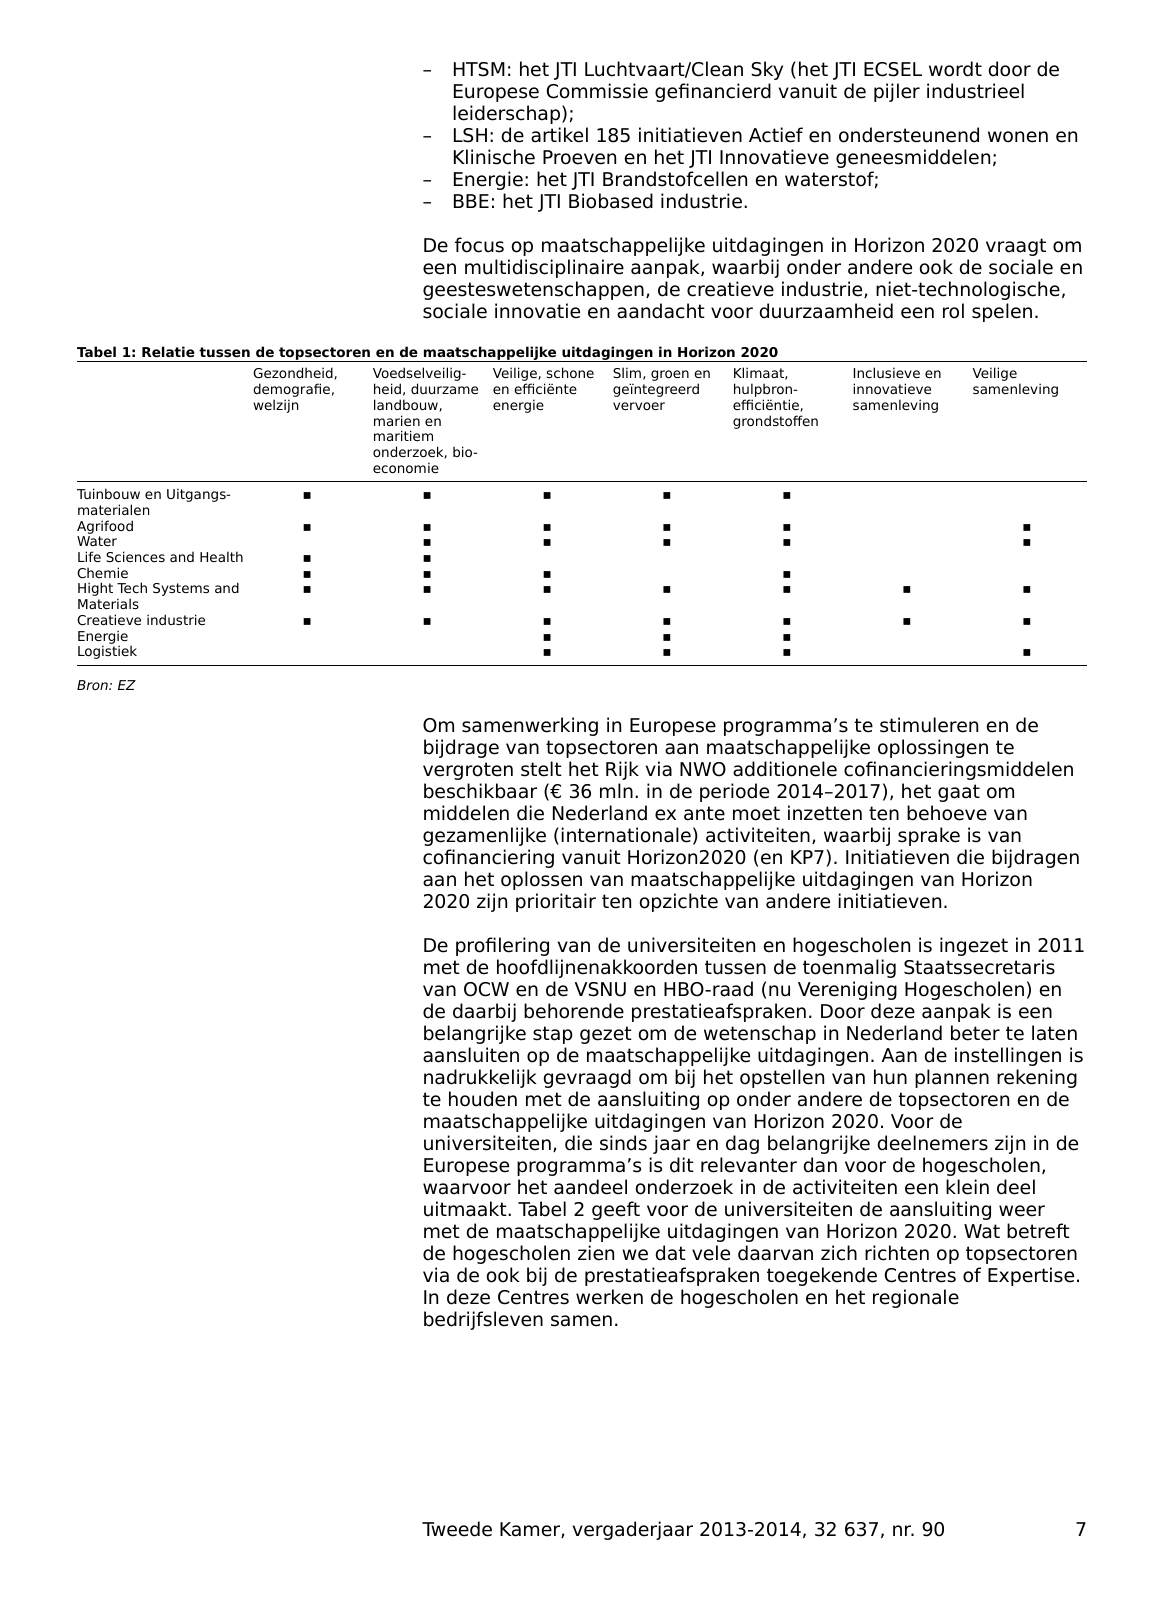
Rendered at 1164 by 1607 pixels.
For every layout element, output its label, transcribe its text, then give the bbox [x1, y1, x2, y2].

table_cell ▪ [847, 613, 967, 628]
table_cell ▪ [727, 482, 847, 518]
table_cell ▪ [607, 534, 727, 550]
table_cell Energie [77, 629, 247, 644]
table_cell Veilige samenleving [967, 362, 1087, 481]
table_cell ▪ [607, 581, 727, 613]
table_cell Chemie [77, 566, 247, 581]
text – Energie: het JTI Brandstofcellen en waterstof; [422, 169, 1087, 191]
table_cell ▪ [367, 566, 487, 581]
table_cell ▪ [727, 644, 847, 664]
table_cell [967, 566, 1087, 581]
table_cell [967, 629, 1087, 644]
text – LSH: de artikel 185 initiatieven Actief en ondersteunend wonen en Klinische Proeven en het JTI Innovatieve geneesmiddelen; [422, 125, 1087, 169]
table_cell ▪ [967, 613, 1087, 628]
table_cell [367, 629, 487, 644]
table_cell ▪ [727, 566, 847, 581]
table_cell ▪ [487, 629, 607, 644]
table_cell [607, 550, 727, 566]
table_cell ▪ [247, 518, 367, 534]
table_cell [847, 644, 967, 664]
table_cell ▪ [607, 482, 727, 518]
table_cell Creatieve industrie [77, 613, 247, 628]
table_cell ▪ [247, 581, 367, 613]
text De profilering van de universiteiten en hogescholen is ingezet in 2011 met de hoofdlijnenakkoorden tussen de toenmalig Staatssecretaris van OCW en de VSNU en HBO-raad (nu Vereniging Hogescholen) en de daarbij behorende prestatieafspraken. Door deze aanpak is een belangrijke stap gezet om de wetenschap in Nederland beter te laten aansluiten op de maatschappelijke uitdagingen. Aan de instellingen is nadrukkelijk gevraagd om bij het opstellen van hun plannen rekening te houden met de aansluiting op onder andere de topsectoren en de maatschappelijke uitdagingen van Horizon 2020. Voor de universiteiten, die sinds jaar en dag belangrijke deelnemers zijn in de Europese programma’s is dit relevanter dan voor de hogescholen, waarvoor het aandeel onderzoek in de activiteiten een klein deel uitmaakt. Tabel 2 geeft voor de universiteiten de aansluiting weer met de maatschappelijke uitdagingen van Horizon 2020. Wat betreft de hogescholen zien we dat vele daarvan zich richten op topsectoren via de ook bij de prestatieafspraken toegekende Centres of Expertise. In deze Centres werken de hogescholen en het regionale bedrijfsleven samen. [422, 935, 1087, 1331]
table_cell Life Sciences and Health [77, 550, 247, 566]
table_cell ▪ [247, 566, 367, 581]
text – BBE: het JTI Biobased industrie. [422, 191, 1087, 213]
table_cell Hight Tech Systems and Materials [77, 581, 247, 613]
text – HTSM: het JTI Luchtvaart/Clean Sky (het JTI ECSEL wordt door de Europese Commissie gefinancierd vanuit de pijler industrieel leiderschap); [422, 59, 1087, 125]
table_cell [77, 362, 247, 481]
table_cell ▪ [727, 518, 847, 534]
table_cell Logistiek [77, 644, 247, 664]
table_cell ▪ [487, 581, 607, 613]
table_cell Water [77, 534, 247, 550]
table_cell ▪ [967, 581, 1087, 613]
table_cell ▪ [607, 518, 727, 534]
table_cell [847, 534, 967, 550]
table_cell ▪ [247, 550, 367, 566]
text De focus op maatschappelijke uitdagingen in Horizon 2020 vraagt om een multidisciplinaire aanpak, waarbij onder andere ook de sociale en geesteswetenschappen, de creatieve industrie, niet-technologische, sociale innovatie en aandacht voor duurzaamheid een rol spelen. [422, 235, 1087, 323]
table_cell [607, 566, 727, 581]
table_cell ▪ [967, 644, 1087, 664]
table_cell ▪ [607, 613, 727, 628]
table_cell ▪ [487, 534, 607, 550]
table_cell ▪ [847, 581, 967, 613]
table_cell ▪ [967, 534, 1087, 550]
table_cell [247, 534, 367, 550]
table_cell ▪ [967, 518, 1087, 534]
table_cell [247, 629, 367, 644]
table_cell [847, 482, 967, 518]
table_header Tabel 1: Relatie tussen de topsectoren en de maatschappelijke uitdagingen in Horizon 2020 [77, 345, 1087, 361]
table_cell Slim, groen en geïntegreerd vervoer [607, 362, 727, 481]
table_cell [967, 482, 1087, 518]
text Om samenwerking in Europese programma’s te stimuleren en de bijdrage van topsectoren aan maatschappelijke oplossingen te vergroten stelt het Rijk via NWO additionele cofinancieringsmiddelen beschikbaar (€ 36 mln. in de periode 2014–2017), het gaat om middelen die Nederland ex ante moet inzetten ten behoeve van gezamenlijke (internationale) activiteiten, waarbij sprake is van cofinanciering vanuit Horizon2020 (en KP7). Initiatieven die bijdragen aan het oplossen van maatschappelijke uitdagingen van Horizon 2020 zijn prioritair ten opzichte van andere initiatieven. [422, 715, 1087, 913]
table_cell ▪ [487, 518, 607, 534]
table_cell ▪ [247, 482, 367, 518]
table_cell ▪ [367, 550, 487, 566]
table_cell Tuinbouw en Uitgangs-materialen [77, 482, 247, 518]
table_cell ▪ [727, 581, 847, 613]
table_cell ▪ [607, 644, 727, 664]
table_cell ▪ [487, 613, 607, 628]
table_cell [487, 550, 607, 566]
table_cell ▪ [487, 644, 607, 664]
table_cell Bron: EZ [77, 666, 1087, 693]
table_cell ▪ [487, 482, 607, 518]
table_cell ▪ [487, 566, 607, 581]
table_cell [847, 629, 967, 644]
table_cell [847, 518, 967, 534]
table_cell ▪ [727, 613, 847, 628]
table_cell Veilige, schone en efficiënte energie [487, 362, 607, 481]
table_cell [847, 566, 967, 581]
table_cell [847, 550, 967, 566]
table_cell Inclusieve en innovatieve samenleving [847, 362, 967, 481]
table_cell ▪ [367, 518, 487, 534]
table_cell ▪ [247, 613, 367, 628]
table_cell [727, 550, 847, 566]
table_cell ▪ [367, 613, 487, 628]
table_cell ▪ [727, 534, 847, 550]
table_cell Klimaat, hulpbron-efficiëntie, grondstoffen [727, 362, 847, 481]
table_cell [247, 644, 367, 664]
table_cell ▪ [607, 629, 727, 644]
table_cell ▪ [367, 534, 487, 550]
table_cell Voedselveilig-heid, duurzame landbouw, marien en maritiem onderzoek, bio-economie [367, 362, 487, 481]
table_cell [367, 644, 487, 664]
table_cell [967, 550, 1087, 566]
table_cell ▪ [367, 581, 487, 613]
table_cell Gezondheid, demografie, welzijn [247, 362, 367, 481]
table_cell ▪ [367, 482, 487, 518]
table_cell ▪ [727, 629, 847, 644]
table_cell Agrifood [77, 518, 247, 534]
